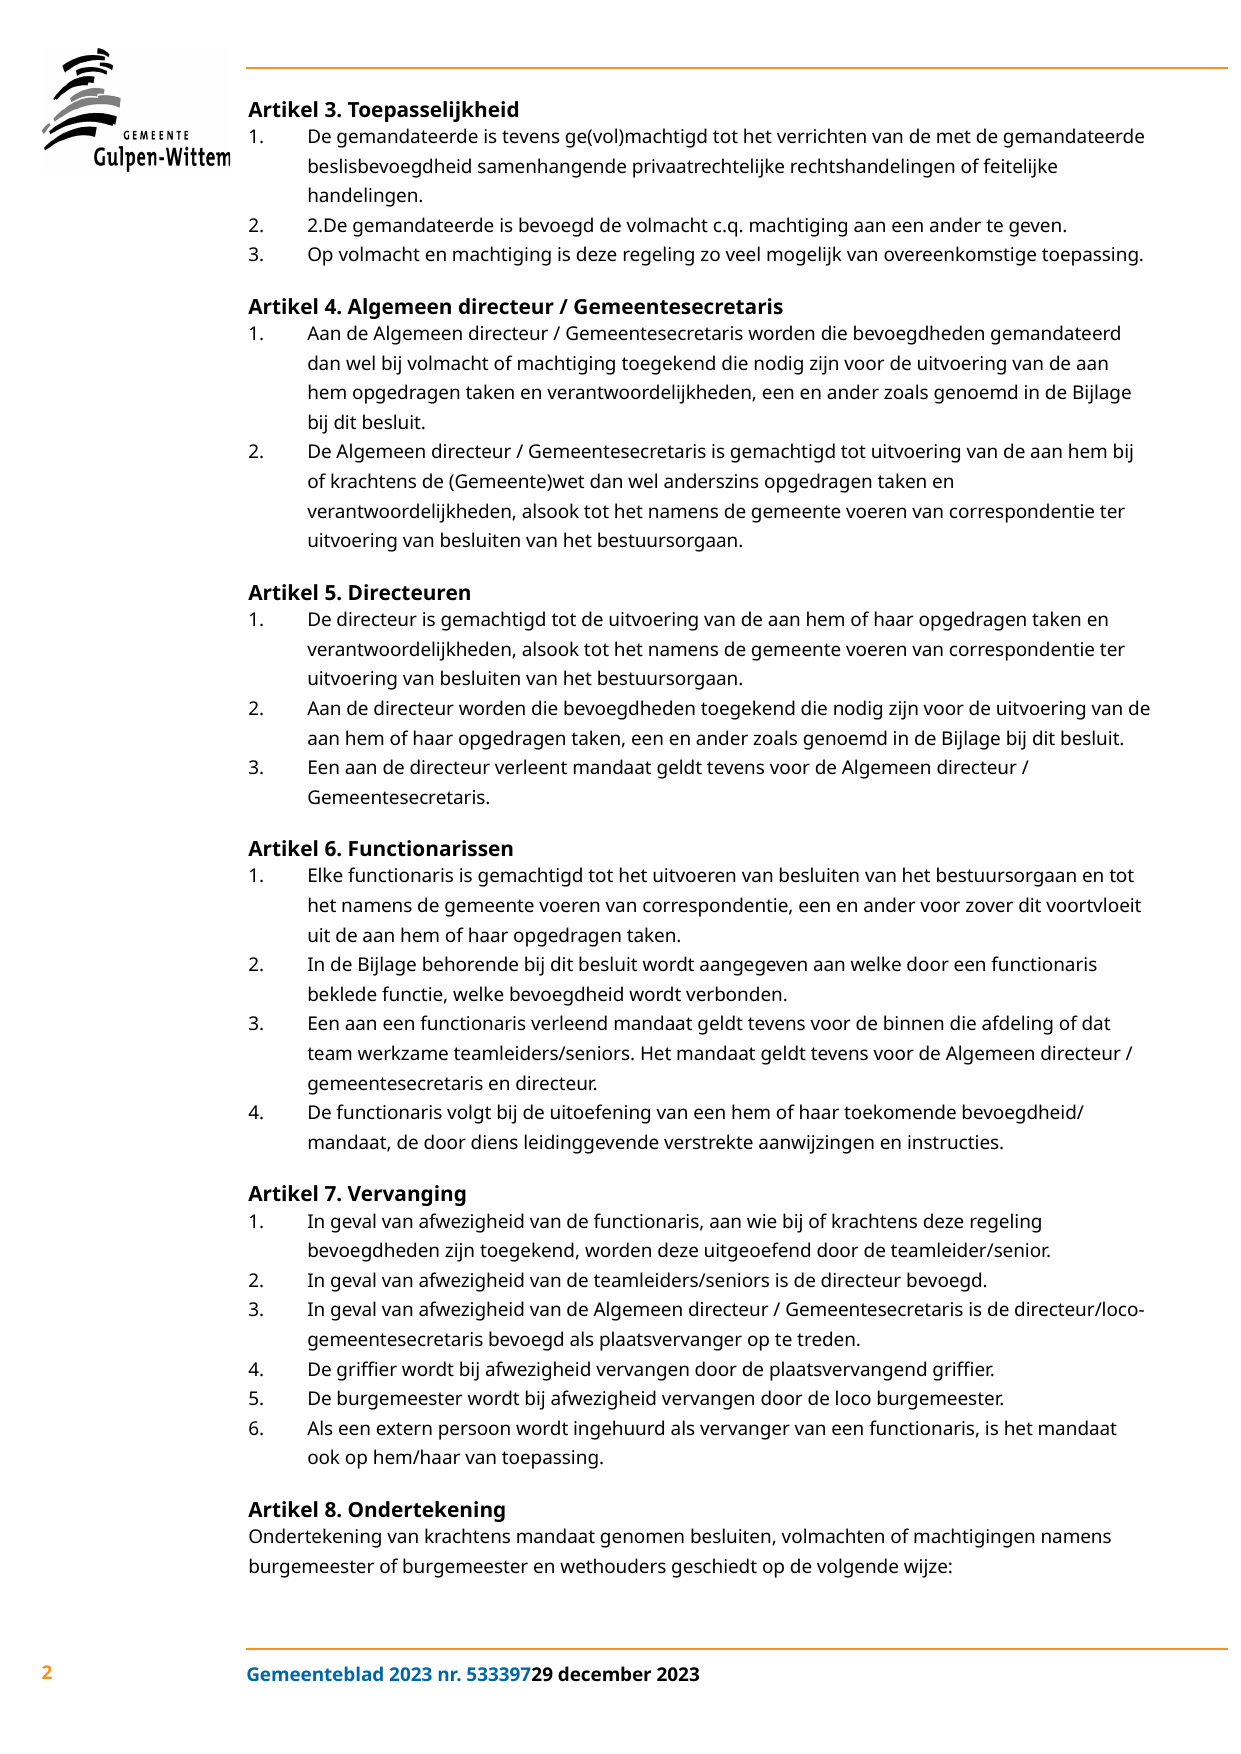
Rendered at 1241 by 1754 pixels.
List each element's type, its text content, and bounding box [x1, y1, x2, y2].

list In geval van afwezigheid van de Algemeen directeur / Gemeentesecretaris is de directeur/loco-gemeentesecretaris bevoegd als plaatsvervanger op te treden. [248, 1297, 1152, 1352]
list De directeur is gemachtigd tot de uitvoering van de aan hem of haar opgedragen taken en verantwoordelijkheden, alsook tot het namens de gemeente voeren van correspondentie ter uitvoering van besluiten van het bestuursorgaan. [248, 606, 1152, 691]
list De functionaris volgt bij de uitoefening van een hem of haar toekomende bevoegdheid/ mandaat, de door diens leidinggevende verstrekte aanwijzingen en instructies. [248, 1099, 1152, 1155]
text Artikel 6. Functionarissen [248, 834, 1152, 863]
list In geval van afwezigheid van de functionaris, aan wie bij of krachtens deze regeling bevoegdheden zijn toegekend, worden deze uitgeoefend door de teamleider/senior. [248, 1208, 1152, 1263]
list Een aan een functionaris verleend mandaat geldt tevens voor de binnen die afdeling of dat team werkzame teamleiders/seniors. Het mandaat geldt tevens voor de Algemeen directeur / gemeentesecretaris en directeur. [248, 1011, 1152, 1096]
text Artikel 5. Directeuren [248, 578, 1152, 606]
list 2.De gemandateerde is bevoegd de volmacht c.q. machtiging aan een ander te geven. [248, 212, 1152, 238]
list De gemandateerde is tevens ge(vol)machtigd tot het verrichten van de met de gemandateerde beslisbevoegdheid samenhangende privaatrechtelijke rechtshandelingen of feitelijke handelingen. [248, 123, 1152, 208]
text Ondertekening van krachtens mandaat genomen besluiten, volmachten of machtigingen namens burgemeester of burgemeester en wethouders geschiedt op de volgende wijze: [248, 1523, 1152, 1579]
list Op volmacht en machtiging is deze regeling zo veel mogelijk van overeenkomstige toepassing. [248, 242, 1152, 267]
text Artikel 4. Algemeen directeur / Gemeentesecretaris [248, 292, 1152, 320]
picture [41, 47, 231, 172]
text Artikel 3. Toepasselijkheid [248, 95, 1152, 123]
list De burgemeester wordt bij afwezigheid vervangen door de loco burgemeester. [248, 1385, 1152, 1411]
text Artikel 8. Ondertekening [248, 1495, 1152, 1523]
list Een aan de directeur verleent mandaat geldt tevens voor de Algemeen directeur / Gemeentesecretaris. [248, 754, 1152, 809]
list Aan de Algemeen directeur / Gemeentesecretaris worden die bevoegdheden gemandateerd dan wel bij volmacht of machtiging toegekend die nodig zijn voor de uitvoering van de aan hem opgedragen taken en verantwoordelijkheden, een en ander zoals genoemd in de Bijlage bij dit besluit. [248, 320, 1152, 435]
text Artikel 7. Vervanging [248, 1179, 1152, 1208]
list In de Bijlage behorende bij dit besluit wordt aangegeven aan welke door een functionaris beklede functie, welke bevoegdheid wordt verbonden. [248, 951, 1152, 1007]
list Elke functionaris is gemachtigd tot het uitvoeren van besluiten van het bestuursorgaan en tot het namens de gemeente voeren van correspondentie, een en ander voor zover dit voortvloeit uit de aan hem of haar opgedragen taken. [248, 863, 1152, 948]
list Aan de directeur worden die bevoegdheden toegekend die nodig zijn voor de uitvoering van de aan hem of haar opgedragen taken, een en ander zoals genoemd in de Bijlage bij dit besluit. [248, 695, 1152, 750]
list De Algemeen directeur / Gemeentesecretaris is gemachtigd tot uitvoering van de aan hem bij of krachtens de (Gemeente)wet dan wel anderszins opgedragen taken en verantwoordelijkheden, alsook tot het namens de gemeente voeren van correspondentie ter uitvoering van besluiten van het bestuursorgaan. [248, 439, 1152, 553]
list Als een extern persoon wordt ingehuurd als vervanger van een functionaris, is het mandaat ook op hem/haar van toepassing. [248, 1415, 1152, 1470]
list In geval van afwezigheid van de teamleiders/seniors is de directeur bevoegd. [248, 1267, 1152, 1293]
list De griffier wordt bij afwezigheid vervangen door de plaatsvervangend griffier. [248, 1356, 1152, 1381]
